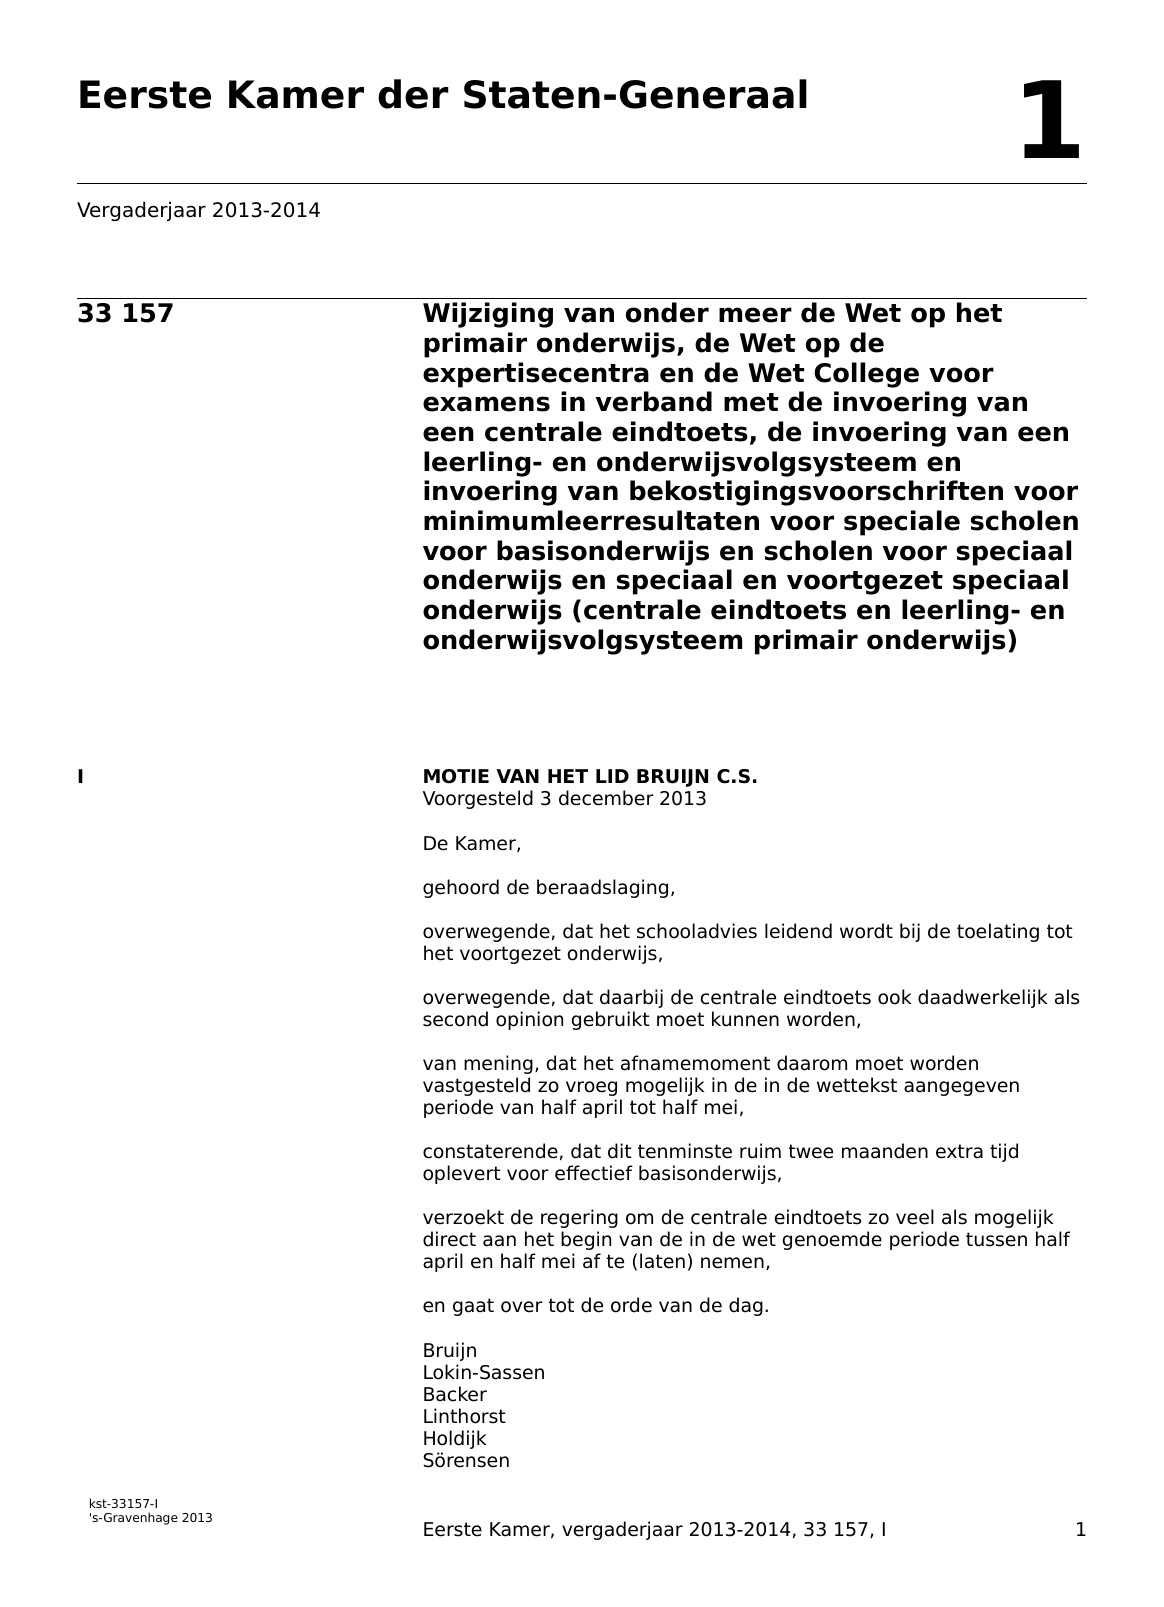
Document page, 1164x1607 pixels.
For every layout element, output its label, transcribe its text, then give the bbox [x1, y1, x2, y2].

text gehoord de beraadslaging, [422, 877, 1087, 898]
text De Kamer, [422, 832, 1087, 854]
text 's-Gravenhage 2013 [88, 1511, 323, 1525]
text Sörensen [422, 1449, 1087, 1471]
text Backer [422, 1383, 1087, 1406]
text kst-33157-I [88, 1497, 323, 1511]
text Linthorst [422, 1406, 1087, 1427]
table_cell Vergaderjaar 2013-2014 [77, 184, 1087, 298]
text en gaat over tot de orde van de dag. [422, 1295, 1087, 1317]
subtitle 33 157 Wijziging van onder meer de Wet op het primair onderwijs, de Wet op de expertisecentra en de Wet College voor examens in verband met de invoering van een centrale eindtoets, de invoering van een leerling- en onderwijsvolgsysteem en invoering van bekostigingsvoorschriften voor minimumleerresultaten voor speciale scholen voor basisonderwijs en scholen voor speciaal onderwijs en speciaal en voortgezet speciaal onderwijs (centrale eindtoets en leerling- en onderwijsvolgsysteem primair onderwijs) [77, 299, 1087, 655]
text overwegende, dat daarbij de centrale eindtoets ook daadwerkelijk als second opinion gebruikt moet kunnen worden, [422, 987, 1087, 1031]
table_header Eerste Kamer der Staten-Generaal [77, 59, 886, 183]
table_header 1 [886, 59, 1087, 183]
text van mening, dat het afnamemoment daarom moet worden vastgesteld zo vroeg mogelijk in de in de wettekst aangegeven periode van half april tot half mei, [422, 1053, 1087, 1119]
subtitle I MOTIE VAN HET LID BRUIJN C.S. [77, 766, 1087, 788]
text overwegende, dat het schooladvies leidend wordt bij de toelating tot het voortgezet onderwijs, [422, 921, 1087, 965]
text Bruijn [422, 1339, 1087, 1362]
text constaterende, dat dit tenminste ruim twee maanden extra tijd oplevert voor effectief basisonderwijs, [422, 1141, 1087, 1185]
text Lokin-Sassen [422, 1362, 1087, 1383]
text Holdijk [422, 1427, 1087, 1449]
text Voorgesteld 3 december 2013 [422, 788, 1087, 810]
text verzoekt de regering om de centrale eindtoets zo veel als mogelijk direct aan het begin van de in de wet genoemde periode tussen half april en half mei af te (laten) nemen, [422, 1207, 1087, 1273]
